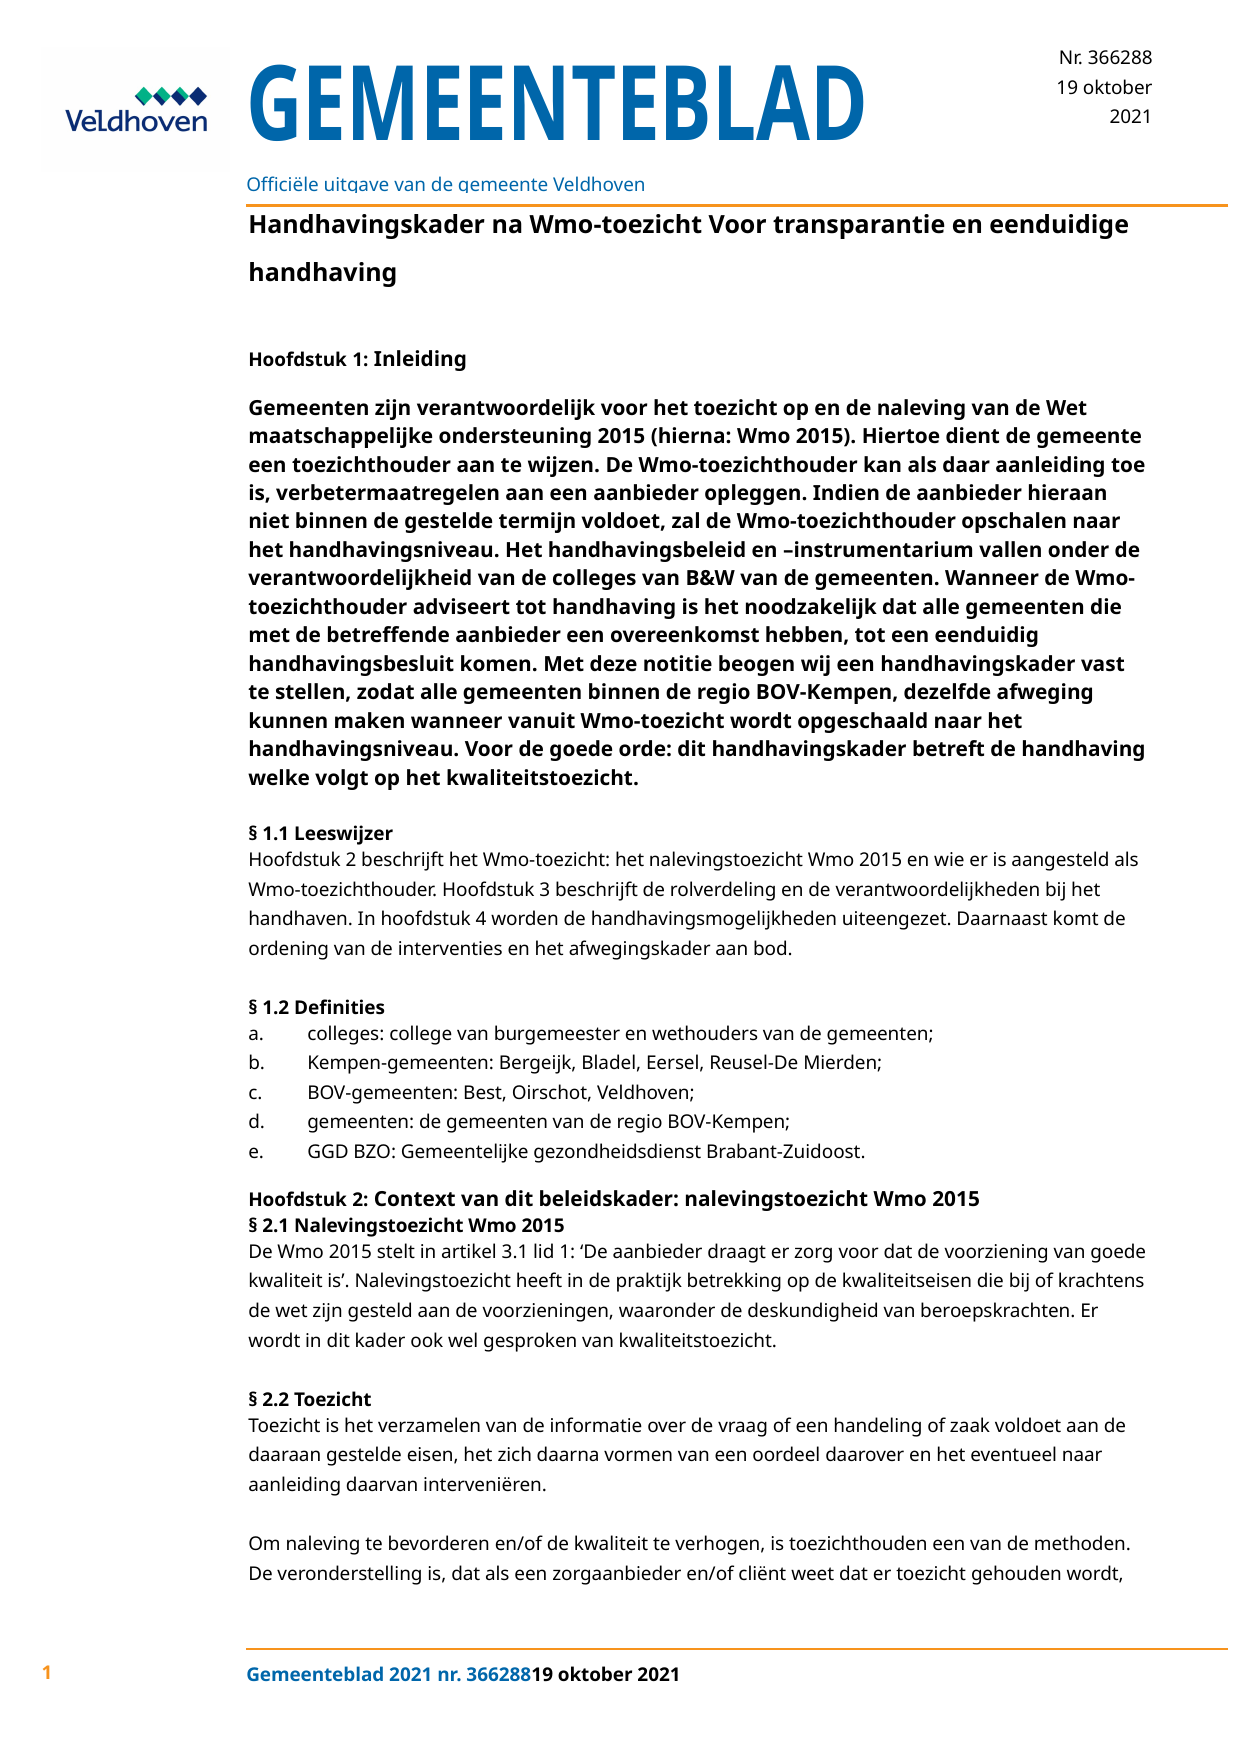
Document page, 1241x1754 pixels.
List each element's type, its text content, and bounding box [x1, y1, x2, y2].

text Gemeenten zijn verantwoordelijk voor het toezicht op en de naleving van de Wet maatschappelijke ondersteuning 2015 (hierna: Wmo 2015). Hiertoe dient de gemeente een toezichthouder aan te wijzen. De Wmo-toezichthouder kan als daar aanleiding toe is, verbetermaatregelen aan een aanbieder opleggen. Indien de aanbieder hieraan niet binnen de gestelde termijn voldoet, zal de Wmo-toezichthouder opschalen naar het handhavingsniveau. Het handhavingsbeleid en –instrumentarium vallen onder de verantwoordelijkheid van de colleges van B&W van de gemeenten. Wanneer de Wmo-toezichthouder adviseert tot handhaving is het noodzakelijk dat alle gemeenten die met de betreffende aanbieder een overeenkomst hebben, tot een eenduidig handhavingsbesluit komen. Met deze notitie beogen wij een handhavingskader vast te stellen, zodat alle gemeenten binnen de regio BOV-Kempen, dezelfde afweging kunnen maken wanneer vanuit Wmo-toezicht wordt opgeschaald naar het handhavingsniveau. Voor de goede orde: dit handhavingskader betreft de handhaving welke volgt op het kwaliteitstoezicht. [248, 393, 1152, 791]
text Hoofdstuk 2: Context van dit beleidskader: nalevingstoezicht Wmo 2015 [248, 1184, 1152, 1212]
text § 1.1 Leeswijzer [248, 821, 1152, 846]
text Handhavingskader na Wmo-toezicht Voor transparantie en eenduidige handhaving [248, 207, 1152, 288]
text Hoofdstuk 2 beschrijft het Wmo-toezicht: het nalevingstoezicht Wmo 2015 en wie er is aangesteld als Wmo-toezichthouder. Hoofdstuk 3 beschrijft de rolverdeling en de verantwoordelijkheden bij het handhaven. In hoofdstuk 4 worden de handhavingsmogelijkheden uiteengezet. Daarnaast komt de ordening van de interventies en het afwegingskader aan bod. [248, 846, 1152, 961]
list colleges: college van burgemeester en wethouders van de gemeenten; [248, 1020, 1152, 1046]
text De Wmo 2015 stelt in artikel 3.1 lid 1: ‘De aanbieder draagt er zorg voor dat de voorziening van goede kwaliteit is’. Nalevingstoezicht heeft in de praktijk betrekking op de kwaliteitseisen die bij of krachtens de wet zijn gesteld aan de voorzieningen, waaronder de deskundigheid van beroepskrachten. Er wordt in dit kader ook wel gesproken van kwaliteitstoezicht. [248, 1238, 1152, 1353]
list Kempen-gemeenten: Bergeijk, Bladel, Eersel, Reusel-De Mierden; [248, 1049, 1152, 1075]
list BOV-gemeenten: Best, Oirschot, Veldhoven; [248, 1079, 1152, 1105]
text § 2.2 Toezicht [248, 1386, 1152, 1412]
list GGD BZO: Gemeentelijke gezondheidsdienst Brabant-Zuidoost. [248, 1138, 1152, 1164]
text Hoofdstuk 1: Inleiding [248, 344, 1152, 372]
picture [41, 47, 231, 172]
text Toezicht is het verzamelen van de informatie over de vraag of een handeling of zaak voldoet aan de daaraan gestelde eisen, het zich daarna vormen van een oordeel daarover en het eventueel naar aanleiding daarvan interveniëren. [248, 1412, 1152, 1497]
list gemeenten: de gemeenten van de regio BOV-Kempen; [248, 1109, 1152, 1134]
text Om naleving te bevorderen en/of de kwaliteit te verhogen, is toezichthouden een van de methoden. De veronderstelling is, dat als een zorgaanbieder en/of cliënt weet dat er toezicht gehouden wordt, [248, 1530, 1152, 1585]
text § 2.1 Nalevingstoezicht Wmo 2015 [248, 1212, 1152, 1238]
text § 1.2 Definities [248, 994, 1152, 1020]
